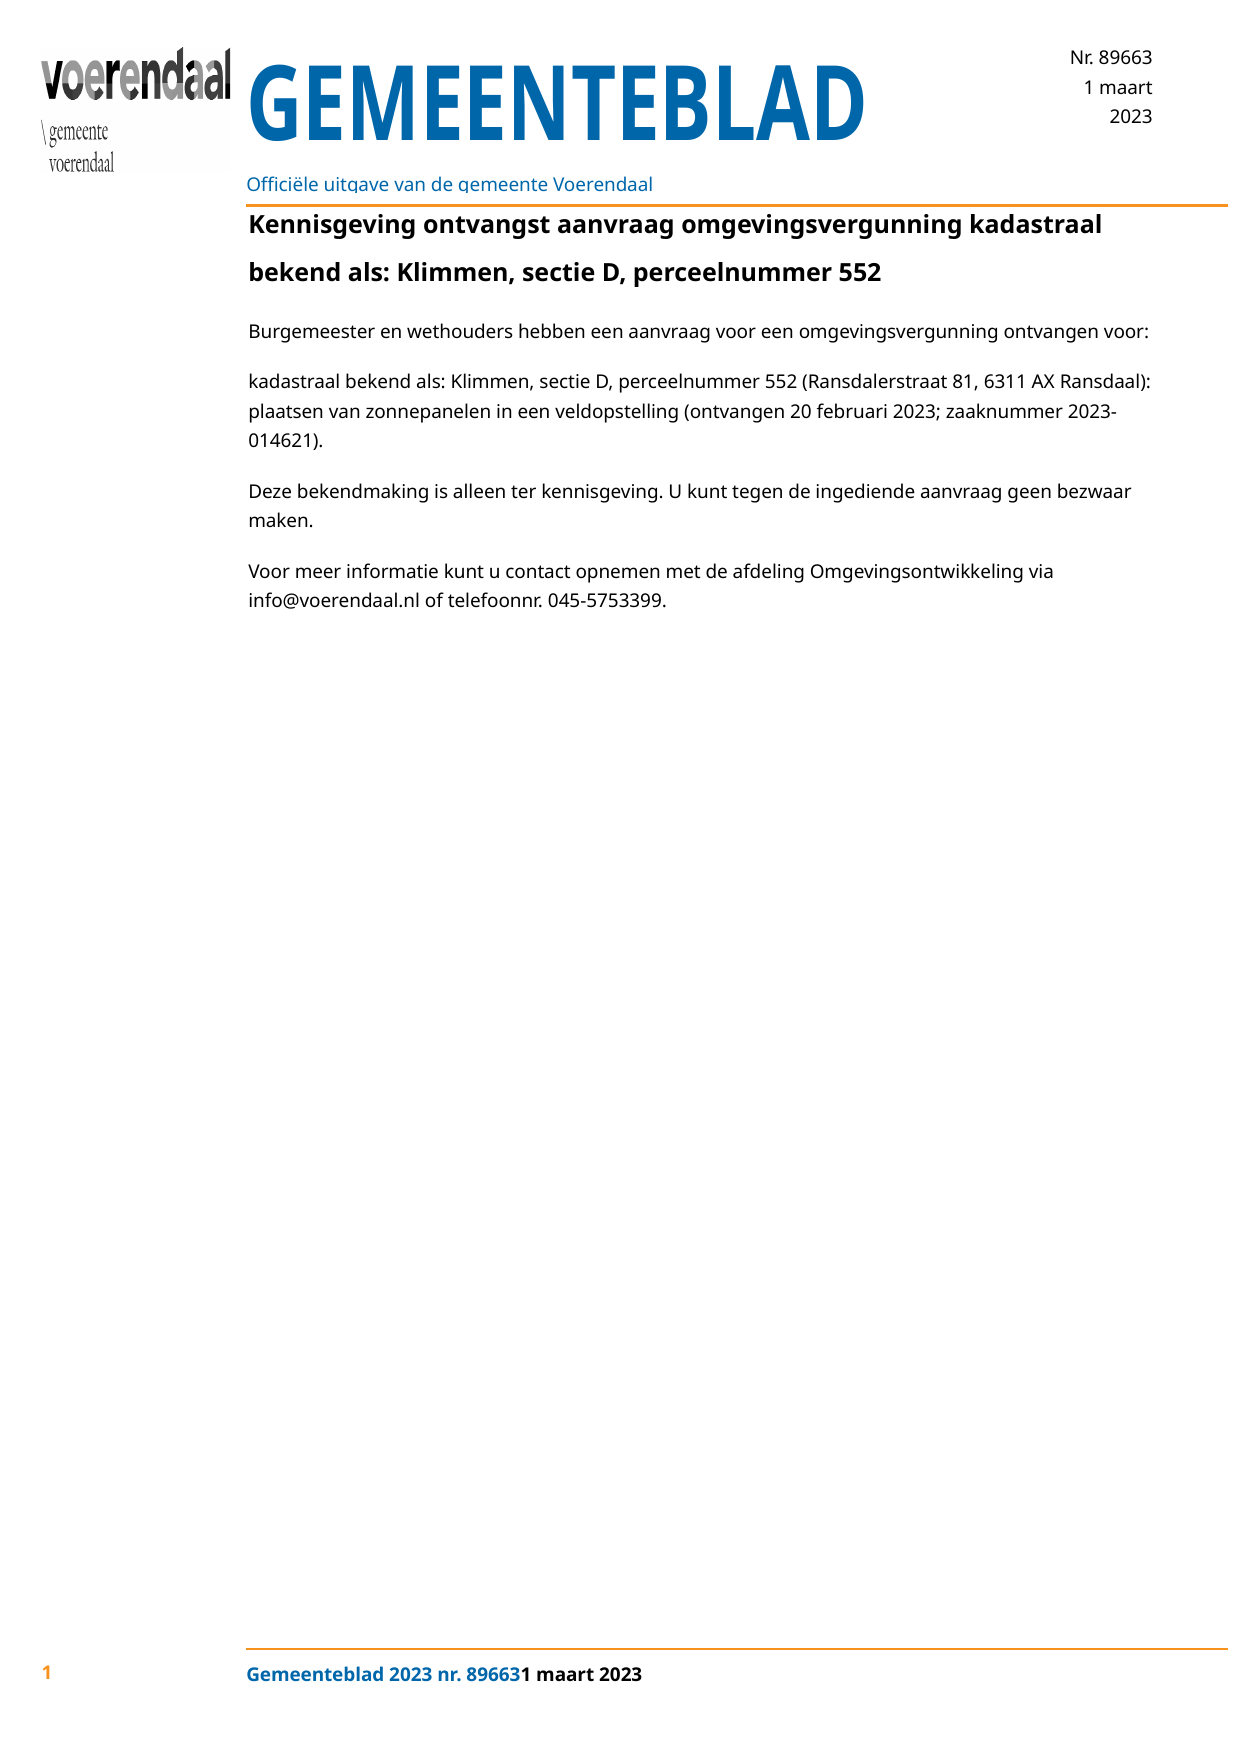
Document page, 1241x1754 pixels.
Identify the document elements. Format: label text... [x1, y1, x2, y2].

text kadastraal bekend als: Klimmen, sectie D, perceelnummer 552 (Ransdalerstraat 81, 6311 AX Ransdaal): plaatsen van zonnepanelen in een veldopstelling (ontvangen 20 februari 2023; zaaknummer 2023-014621). [248, 368, 1152, 453]
picture [41, 47, 231, 172]
text Burgemeester en wethouders hebben een aanvraag voor een omgevingsvergunning ontvangen voor: [248, 318, 1152, 344]
text Voor meer informatie kunt u contact opnemen met de afdeling Omgevingsontwikkeling via info@voerendaal.nl of telefoonnr. 045-5753399. [248, 558, 1152, 613]
text Deze bekendmaking is alleen ter kennisgeving. U kunt tegen de ingediende aanvraag geen bezwaar maken. [248, 478, 1152, 533]
text Kennisgeving ontvangst aanvraag omgevingsvergunning kadastraal bekend als: Klimmen, sectie D, perceelnummer 552 [248, 207, 1152, 288]
